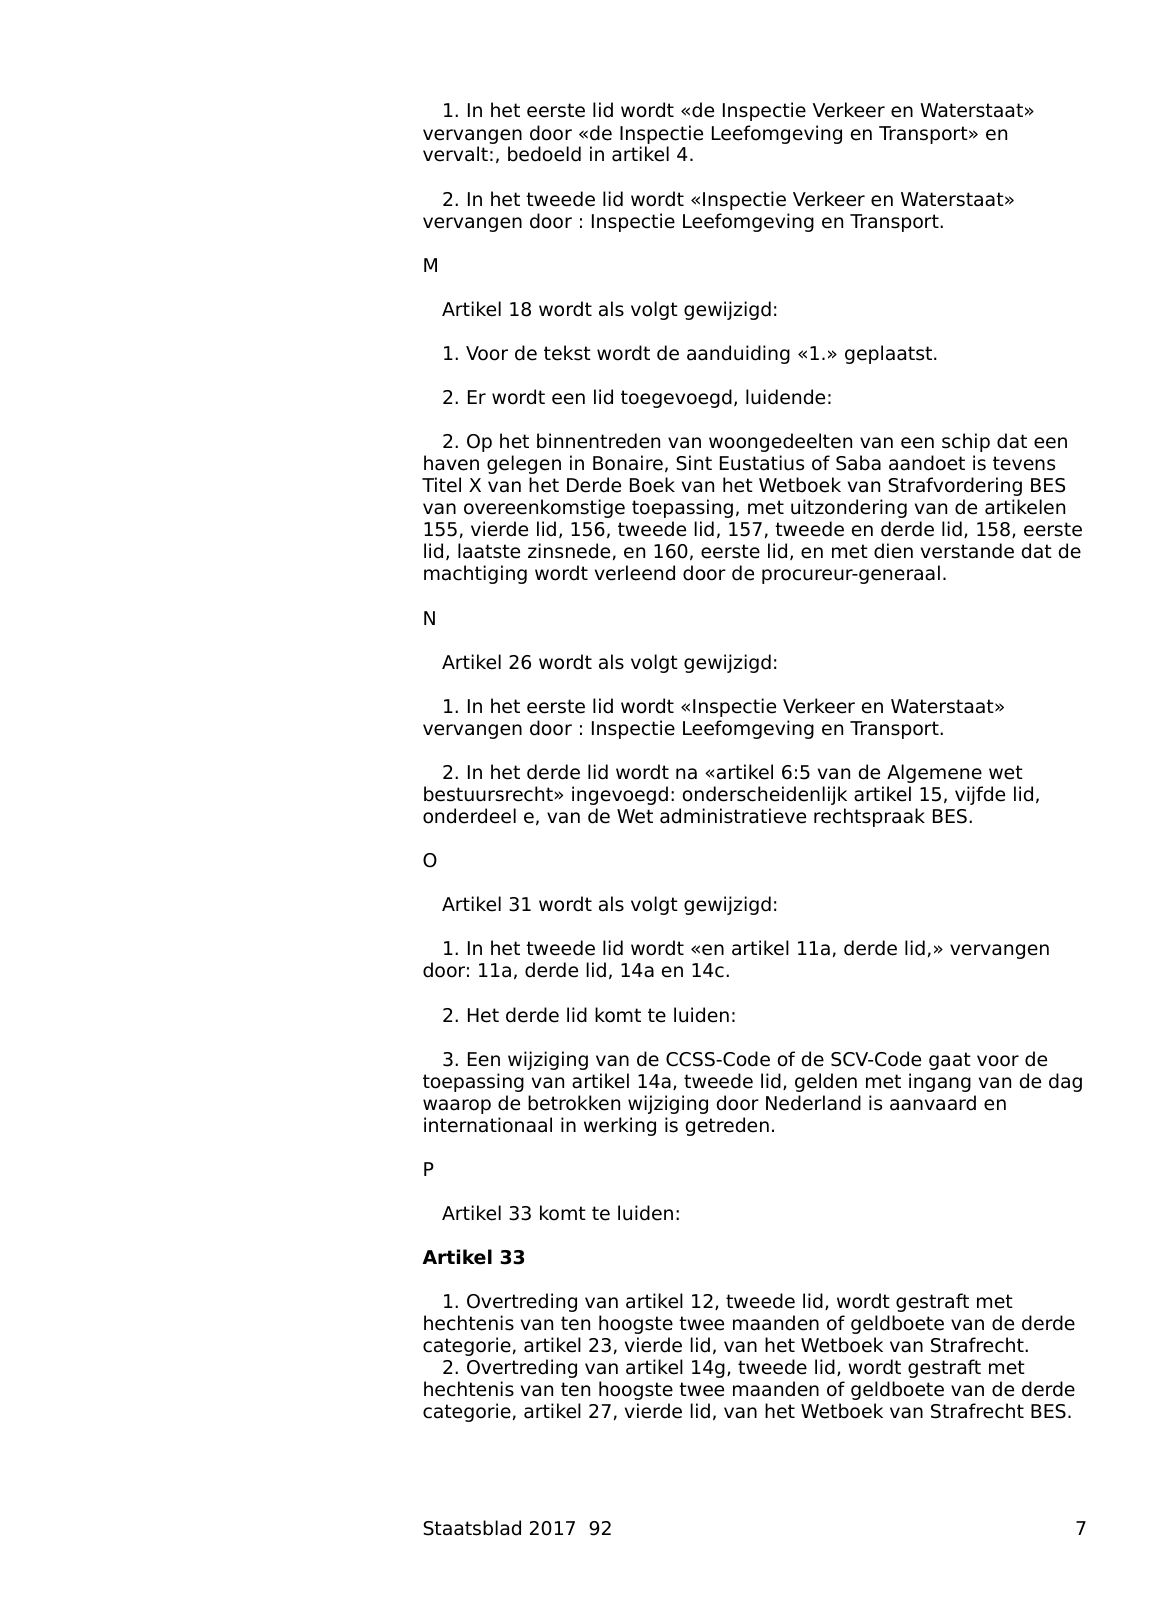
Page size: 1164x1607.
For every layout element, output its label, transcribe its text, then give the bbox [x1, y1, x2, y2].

text O [422, 850, 1087, 872]
text P [422, 1159, 1087, 1181]
text 2. Overtreding van artikel 14g, tweede lid, wordt gestraft met hechtenis van ten hoogste twee maanden of geldboete van de derde categorie, artikel 27, vierde lid, van het Wetboek van Strafrecht BES. [422, 1357, 1087, 1423]
text M [422, 255, 1087, 277]
text N [422, 607, 1087, 629]
text 3. Een wijziging van de CCSS-Code of de SCV-Code gaat voor de toepassing van artikel 14a, tweede lid, gelden met ingang van de dag waarop de betrokken wijziging door Nederland is aanvaard en internationaal in werking is getreden. [422, 1049, 1087, 1137]
text 1. In het tweede lid wordt «en artikel 11a, derde lid,» vervangen door: 11a, derde lid, 14a en 14c. [422, 938, 1087, 982]
text Artikel 33 komt te luiden: [422, 1203, 1087, 1225]
text Artikel 18 wordt als volgt gewijzigd: [422, 299, 1087, 321]
text 2. Er wordt een lid toegevoegd, luidende: [422, 387, 1087, 409]
text 1. In het eerste lid wordt «Inspectie Verkeer en Waterstaat» vervangen door : Inspectie Leefomgeving en Transport. [422, 696, 1087, 740]
text 2. Het derde lid komt te luiden: [422, 1004, 1087, 1026]
text 1. In het eerste lid wordt «de Inspectie Verkeer en Waterstaat» vervangen door «de Inspectie Leefomgeving en Transport» en vervalt:, bedoeld in artikel 4. [422, 100, 1087, 166]
text 2. In het tweede lid wordt «Inspectie Verkeer en Waterstaat» vervangen door : Inspectie Leefomgeving en Transport. [422, 188, 1087, 232]
text 1. Voor de tekst wordt de aanduiding «1.» geplaatst. [422, 343, 1087, 365]
subtitle Artikel 33 [422, 1247, 1087, 1269]
text 2. In het derde lid wordt na «artikel 6:5 van de Algemene wet bestuursrecht» ingevoegd: onderscheidenlijk artikel 15, vijfde lid, onderdeel e, van de Wet administratieve rechtspraak BES. [422, 762, 1087, 828]
text 2. Op het binnentreden van woongedeelten van een schip dat een haven gelegen in Bonaire, Sint Eustatius of Saba aandoet is tevens Titel X van het Derde Boek van het Wetboek van Strafvordering BES van overeenkomstige toepassing, met uitzondering van de artikelen 155, vierde lid, 156, tweede lid, 157, tweede en derde lid, 158, eerste lid, laatste zinsnede, en 160, eerste lid, en met dien verstande dat de machtiging wordt verleend door de procureur-generaal. [422, 431, 1087, 585]
text Artikel 26 wordt als volgt gewijzigd: [422, 652, 1087, 673]
text 1. Overtreding van artikel 12, tweede lid, wordt gestraft met hechtenis van ten hoogste twee maanden of geldboete van de derde categorie, artikel 23, vierde lid, van het Wetboek van Strafrecht. [422, 1291, 1087, 1357]
text Artikel 31 wordt als volgt gewijzigd: [422, 894, 1087, 916]
